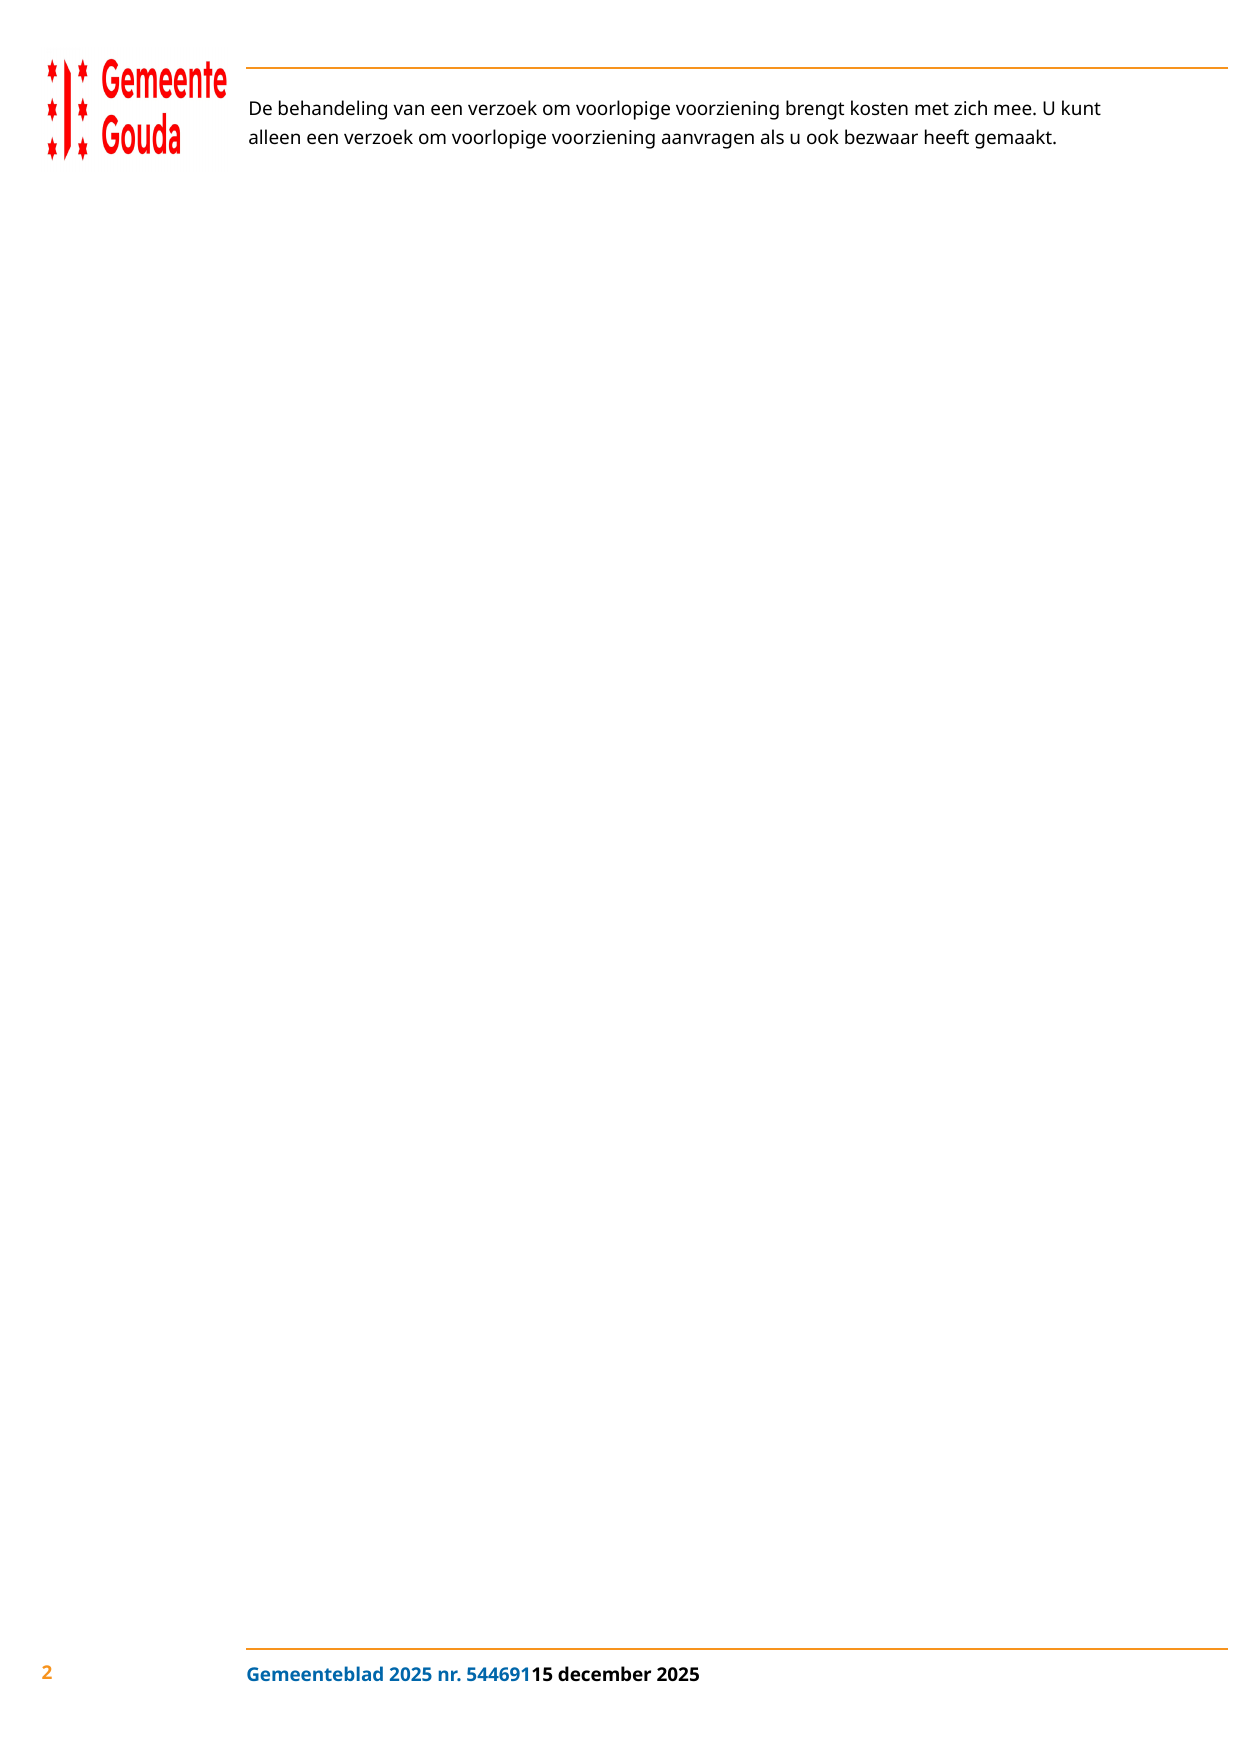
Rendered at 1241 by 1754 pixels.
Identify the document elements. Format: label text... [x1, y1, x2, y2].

text De behandeling van een verzoek om voorlopige voorziening brengt kosten met zich mee. U kunt alleen een verzoek om voorlopige voorziening aanvragen als u ook bezwaar heeft gemaakt. [248, 95, 1152, 150]
picture [41, 47, 231, 172]
